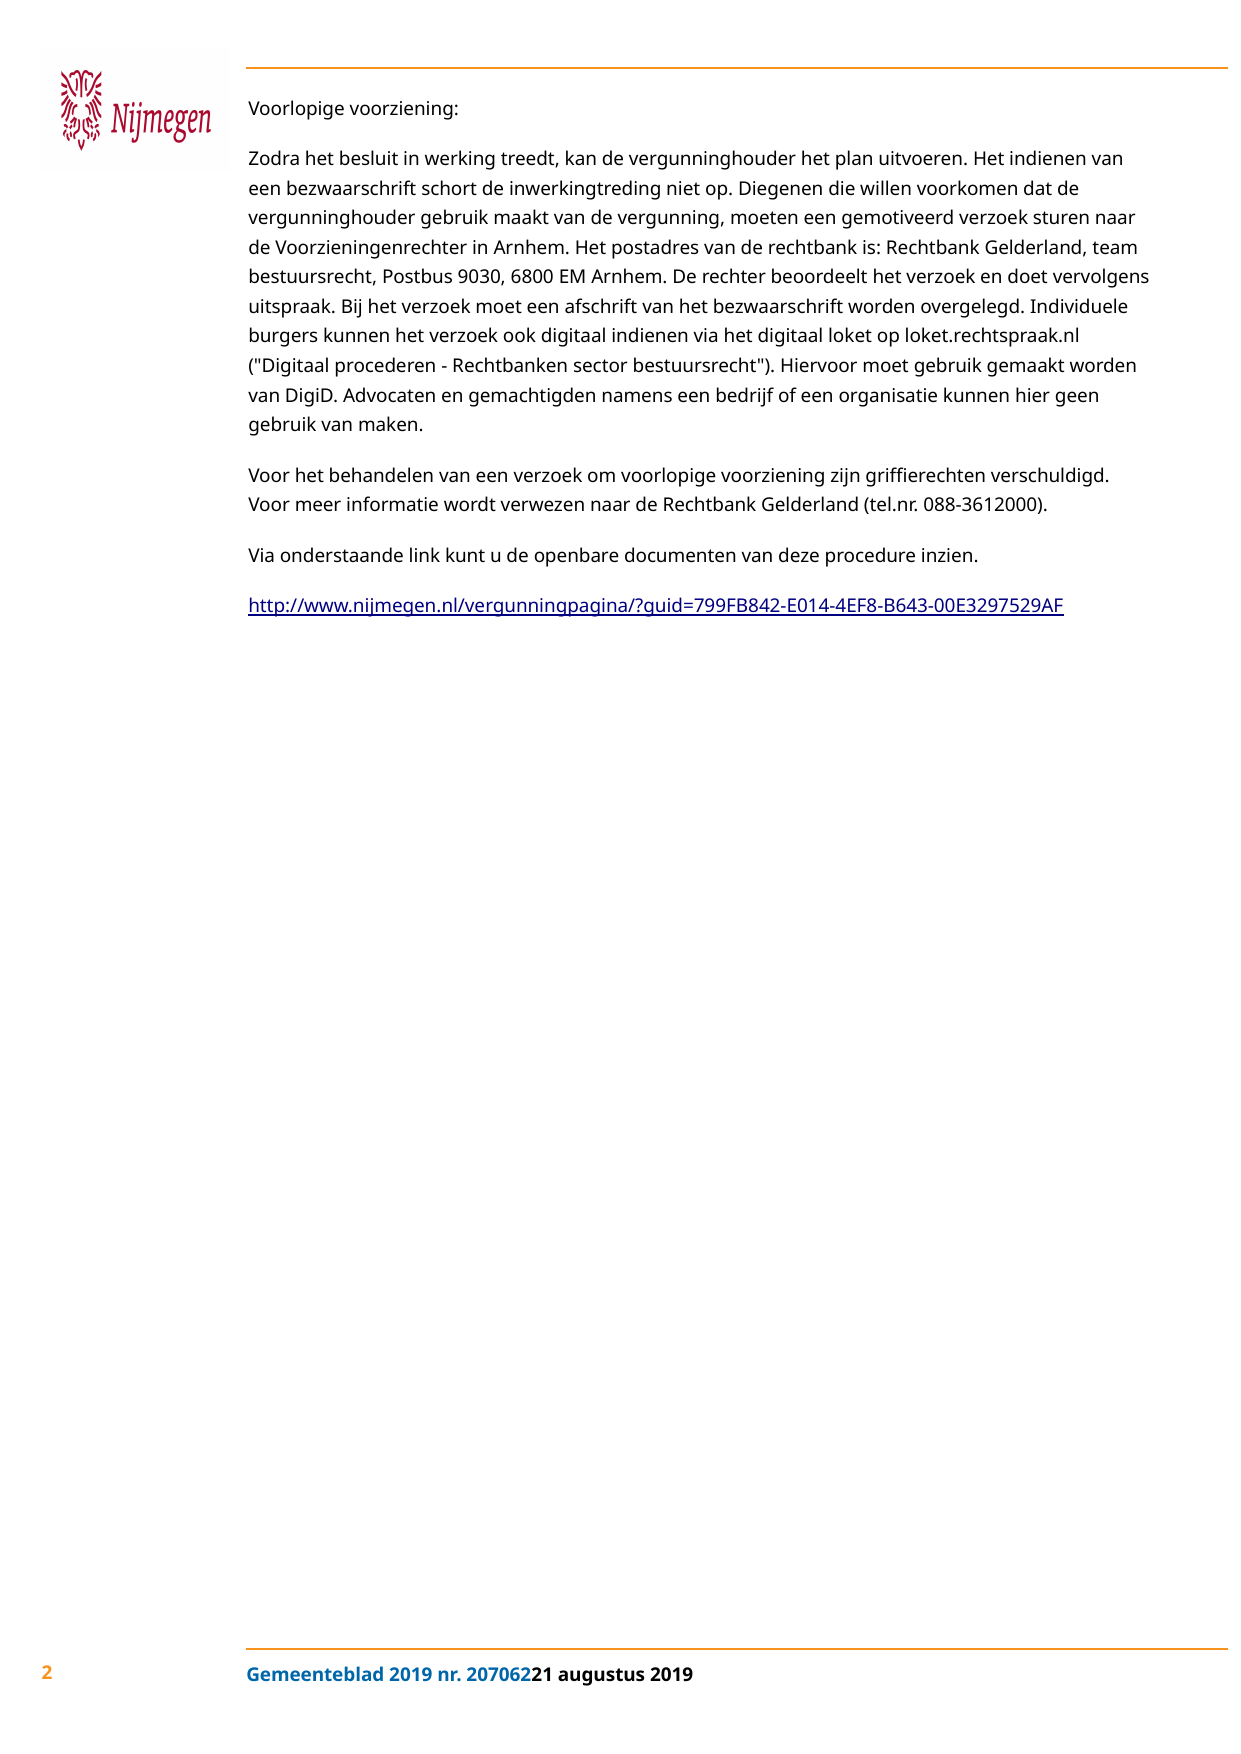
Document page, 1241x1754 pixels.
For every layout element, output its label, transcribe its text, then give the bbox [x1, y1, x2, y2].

text Via onderstaande link kunt u de openbare documenten van deze procedure inzien. [248, 542, 1152, 568]
picture [41, 47, 231, 172]
text Voorlopige voorziening: [248, 95, 1152, 121]
text http://www.nijmegen.nl/vergunningpagina/?guid=799FB842-E014-4EF8-B643-00E3297529AF [248, 592, 1152, 618]
text Voor het behandelen van een verzoek om voorlopige voorziening zijn griffierechten verschuldigd. Voor meer informatie wordt verwezen naar de Rechtbank Gelderland (tel.nr. 088-3612000). [248, 462, 1152, 517]
text Zodra het besluit in werking treedt, kan de vergunninghouder het plan uitvoeren. Het indienen van een bezwaarschrift schort de inwerkingtreding niet op. Diegenen die willen voorkomen dat de vergunninghouder gebruik maakt van de vergunning, moeten een gemotiveerd verzoek sturen naar de Voorzieningenrechter in Arnhem. Het postadres van de rechtbank is: Rechtbank Gelderland, team bestuursrecht, Postbus 9030, 6800 EM Arnhem. De rechter beoordeelt het verzoek en doet vervolgens uitspraak. Bij het verzoek moet een afschrift van het bezwaarschrift worden overgelegd. Individuele burgers kunnen het verzoek ook digitaal indienen via het digitaal loket op loket.rechtspraak.nl ("Digitaal procederen - Rechtbanken sector bestuursrecht"). Hiervoor moet gebruik gemaakt worden van DigiD. Advocaten en gemachtigden namens een bedrijf of een organisatie kunnen hier geen gebruik van maken. [248, 145, 1152, 437]
